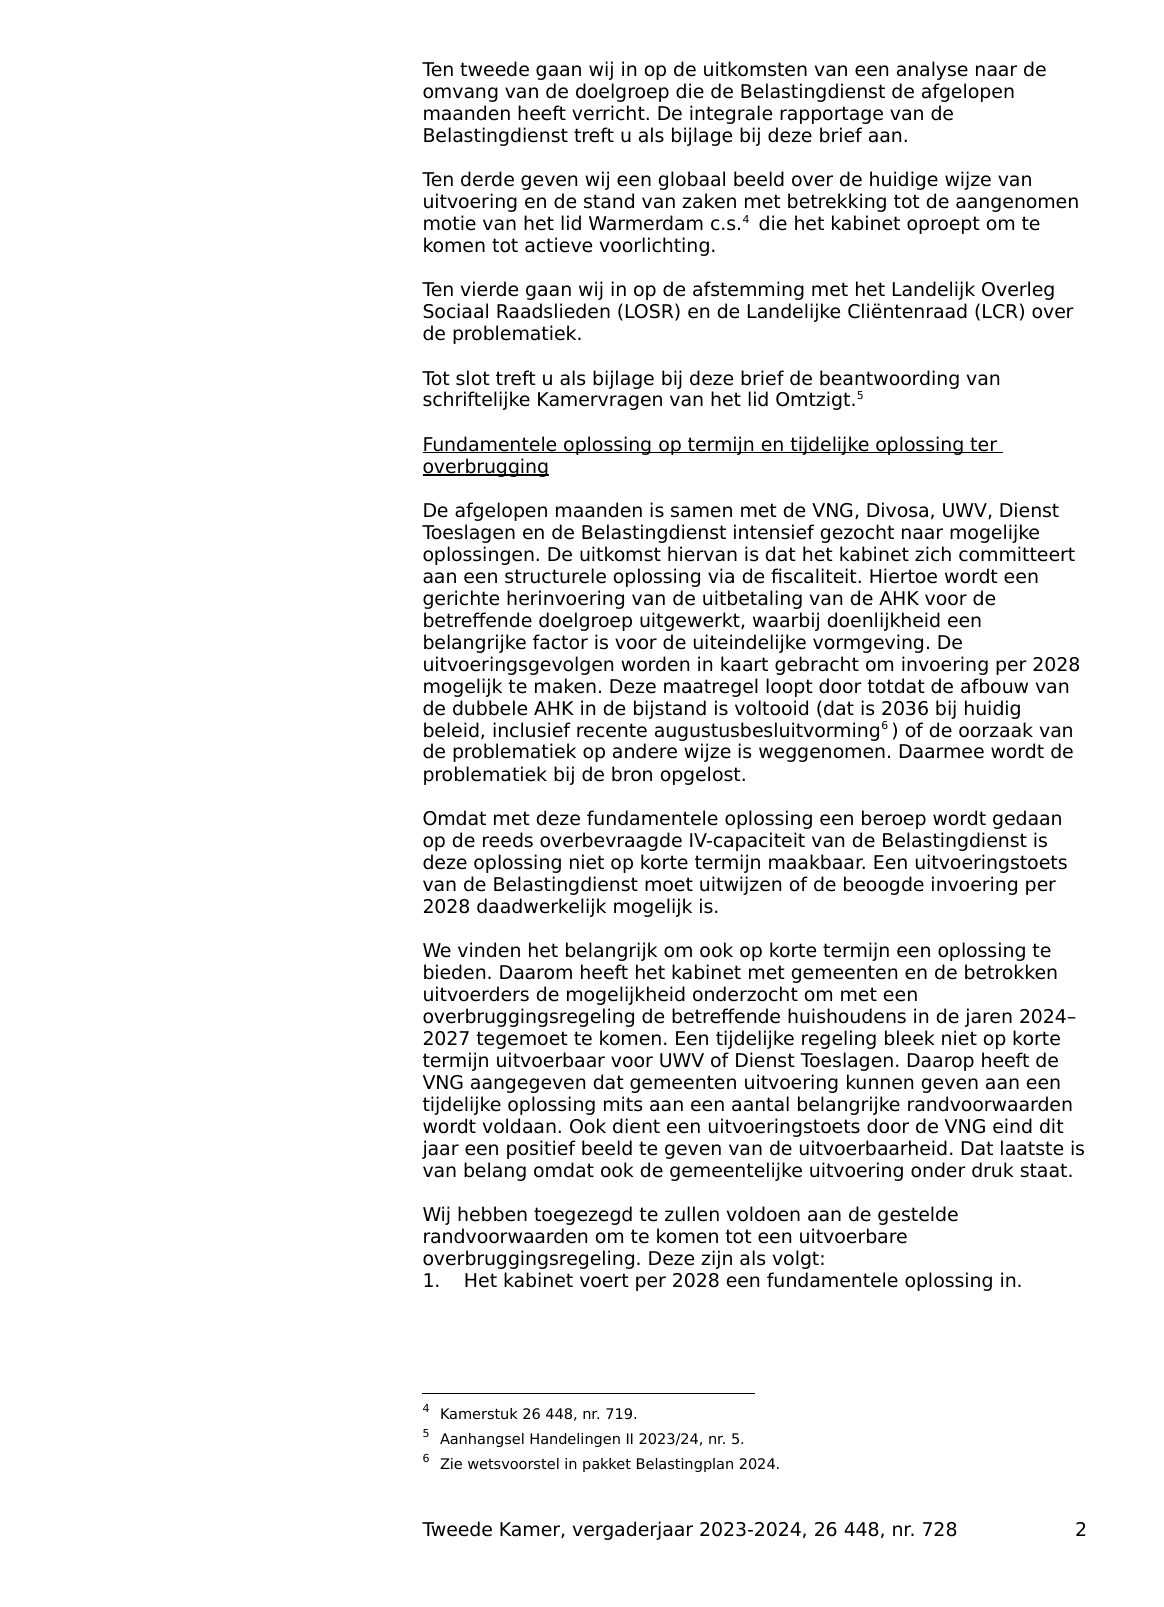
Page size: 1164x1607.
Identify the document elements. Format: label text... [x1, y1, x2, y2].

text We vinden het belangrijk om ook op korte termijn een oplossing te bieden. Daarom heeft het kabinet met gemeenten en de betrokken uitvoerders de mogelijkheid onderzocht om met een overbruggingsregeling de betreffende huishoudens in de jaren 2024–2027 tegemoet te komen. Een tijdelijke regeling bleek niet op korte termijn uitvoerbaar voor UWV of Dienst Toeslagen. Daarop heeft de VNG aangegeven dat gemeenten uitvoering kunnen geven aan een tijdelijke oplossing mits aan een aantal belangrijke randvoorwaarden wordt voldaan. Ook dient een uitvoeringstoets door de VNG eind dit jaar een positief beeld te geven van de uitvoerbaarheid. Dat laatste is van belang omdat ook de gemeentelijke uitvoering onder druk staat. [422, 940, 1087, 1181]
text Ten derde geven wij een globaal beeld over de huidige wijze van uitvoering en de stand van zaken met betrekking tot de aangenomen motie van het lid Warmerdam c.s. die het kabinet oproept om te komen tot actieve voorlichting. [422, 169, 1087, 257]
text Ten tweede gaan wij in op de uitkomsten van een analyse naar de omvang van de doelgroep die de Belastingdienst de afgelopen maanden heeft verricht. De integrale rapportage van de Belastingdienst treft u als bijlage bij deze brief aan. [422, 59, 1087, 147]
text Tot slot treft u als bijlage bij deze brief de beantwoording van schriftelijke Kamervragen van het lid Omtzigt. [422, 367, 1087, 411]
text Wij hebben toegezegd te zullen voldoen aan de gestelde randvoorwaarden om te komen tot een uitvoerbare overbruggingsregeling. Deze zijn als volgt: [422, 1204, 1087, 1269]
text De afgelopen maanden is samen met de VNG, Divosa, UWV, Dienst Toeslagen en de Belastingdienst intensief gezocht naar mogelijke oplossingen. De uitkomst hiervan is dat het kabinet zich committeert aan een structurele oplossing via de fiscaliteit. Hiertoe wordt een gerichte herinvoering van de uitbetaling van de AHK voor de betreffende doelgroep uitgewerkt, waarbij doenlijkheid een belangrijke factor is voor de uiteindelijke vormgeving. De uitvoeringsgevolgen worden in kaart gebracht om invoering per 2028 mogelijk te maken. Deze maatregel loopt door totdat de afbouw van de dubbele AHK in de bijstand is voltooid (dat is 2036 bij huidig beleid, inclusief recente augustusbesluitvorming) of de oorzaak van de problematiek op andere wijze is weggenomen. Daarmee wordt de problematiek bij de bron opgelost. [422, 500, 1087, 785]
text Ten vierde gaan wij in op de afstemming met het Landelijk Overleg Sociaal Raadslieden (LOSR) en de Landelijke Cliëntenraad (LCR) over de problematiek. [422, 279, 1087, 345]
text 1. Het kabinet voert per 2028 een fundamentele oplossing in. [422, 1269, 1087, 1292]
text Aanhangsel Handelingen II 2023/24, nr. 5. [422, 1427, 1087, 1449]
text Zie wetsvoorstel in pakket Belastingplan 2024. [422, 1452, 1087, 1474]
text Kamerstuk 26 448, nr. 719. [422, 1402, 1087, 1424]
subtitle Fundamentele oplossing op termijn en tijdelijke oplossing ter overbrugging [422, 433, 1087, 477]
text Omdat met deze fundamentele oplossing een beroep wordt gedaan op de reeds overbevraagde IV-capaciteit van de Belastingdienst is deze oplossing niet op korte termijn maakbaar. Een uitvoeringstoets van de Belastingdienst moet uitwijzen of de beoogde invoering per 2028 daadwerkelijk mogelijk is. [422, 808, 1087, 917]
